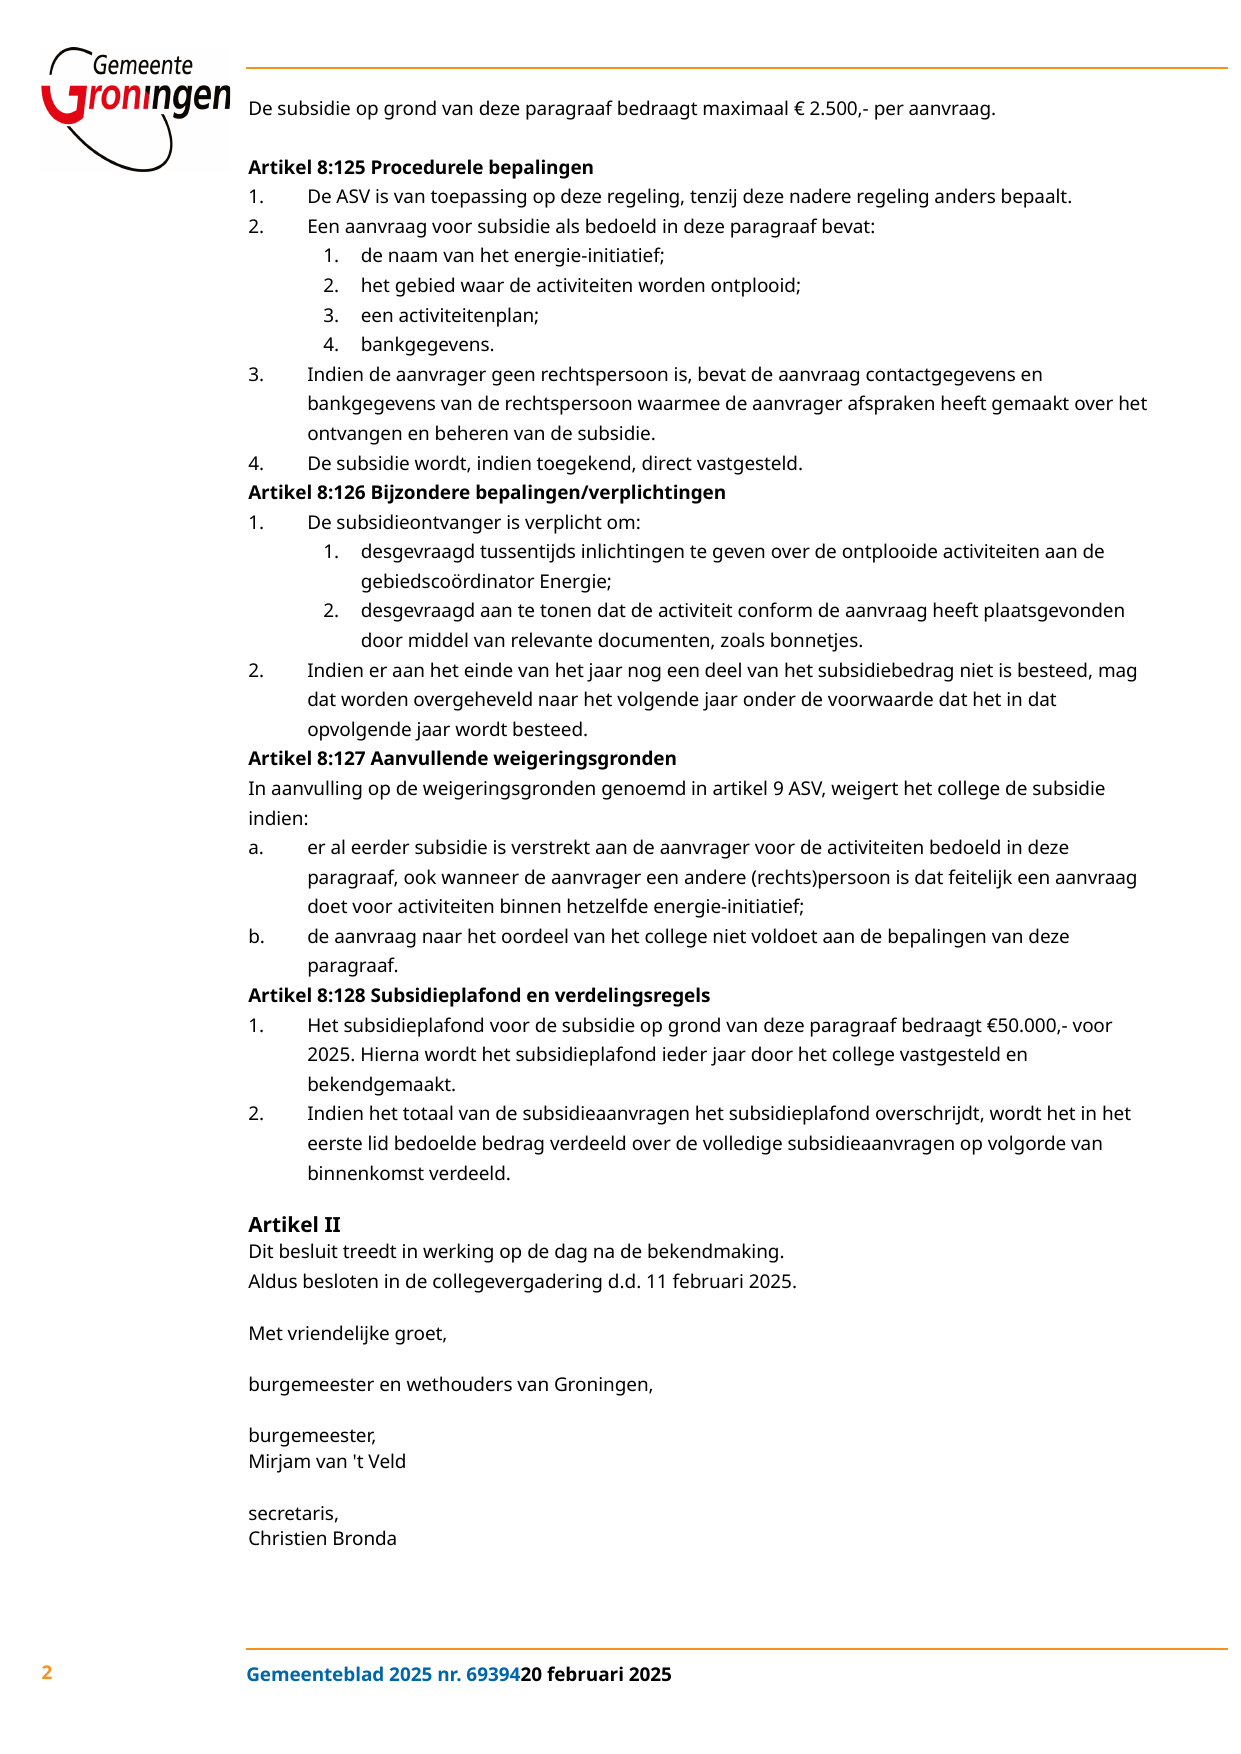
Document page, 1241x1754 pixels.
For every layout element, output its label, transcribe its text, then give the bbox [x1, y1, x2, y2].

list Een aanvraag voor subsidie als bedoeld in deze paragraaf bevat: [248, 213, 1152, 239]
list Indien het totaal van de subsidieaanvragen het subsidieplafond overschrijdt, wordt het in het eerste lid bedoelde bedrag verdeeld over de volledige subsidieaanvragen op volgorde van binnenkomst verdeeld. [248, 1101, 1152, 1186]
list De subsidieontvanger is verplicht om: [248, 509, 1152, 535]
text Mirjam van 't Veld [248, 1448, 1152, 1474]
picture [41, 47, 231, 172]
list De ASV is van toepassing op deze regeling, tenzij deze nadere regeling anders bepaalt. [248, 183, 1152, 209]
list er al eerder subsidie is verstrekt aan de aanvrager voor de activiteiten bedoeld in deze paragraaf, ook wanneer de aanvrager een andere (rechts)persoon is dat feitelijk een aanvraag doet voor activiteiten binnen hetzelfde energie-initiatief; [248, 834, 1152, 919]
text Artikel 8:128 Subsidieplafond en verdelingsregels [248, 982, 1152, 1008]
list Het subsidieplafond voor de subsidie op grond van deze paragraaf bedraagt €50.000,- voor 2025. Hierna wordt het subsidieplafond ieder jaar door het college vastgesteld en bekendgemaakt. [248, 1012, 1152, 1097]
list Indien er aan het einde van het jaar nog een deel van het subsidiebedrag niet is besteed, mag dat worden overgeheveld naar het volgende jaar onder de voorwaarde dat het in dat opvolgende jaar wordt besteed. [248, 657, 1152, 742]
text Artikel 8:125 Procedurele bepalingen [248, 154, 1152, 180]
text Artikel II [248, 1210, 1152, 1239]
list de aanvraag naar het oordeel van het college niet voldoet aan de bepalingen van deze paragraaf. [248, 923, 1152, 978]
list desgevraagd tussentijds inlichtingen te geven over de ontplooide activiteiten aan de gebiedscoördinator Energie; [323, 538, 1152, 594]
text De subsidie op grond van deze paragraaf bedraagt maximaal € 2.500,- per aanvraag. [248, 95, 1152, 121]
list de naam van het energie-initiatief; [323, 243, 1152, 268]
text burgemeester, [248, 1423, 1152, 1448]
text Artikel 8:127 Aanvullende weigeringsgronden [248, 746, 1152, 771]
list De subsidie wordt, indien toegekend, direct vastgesteld. [248, 450, 1152, 476]
text Artikel 8:126 Bijzondere bepalingen/verplichtingen [248, 479, 1152, 505]
text secretaris, [248, 1500, 1152, 1526]
text Met vriendelijke groet, [248, 1320, 1152, 1345]
text Christien Bronda [248, 1526, 1152, 1551]
text In aanvulling op de weigeringsgronden genoemd in artikel 9 ASV, weigert het college de subsidie indien: [248, 775, 1152, 831]
list Indien de aanvrager geen rechtspersoon is, bevat de aanvraag contactgegevens en bankgegevens van de rechtspersoon waarmee de aanvrager afspraken heeft gemaakt over het ontvangen en beheren van de subsidie. [248, 361, 1152, 446]
list bankgegevens. [323, 331, 1152, 357]
text Dit besluit treedt in werking op de dag na de bekendmaking. [248, 1239, 1152, 1264]
list een activiteitenplan; [323, 302, 1152, 328]
text Aldus besloten in de collegevergadering d.d. 11 februari 2025. [248, 1268, 1152, 1294]
list desgevraagd aan te tonen dat de activiteit conform de aanvraag heeft plaatsgevonden door middel van relevante documenten, zoals bonnetjes. [323, 598, 1152, 653]
list het gebied waar de activiteiten worden ontplooid; [323, 272, 1152, 298]
text burgemeester en wethouders van Groningen, [248, 1371, 1152, 1397]
